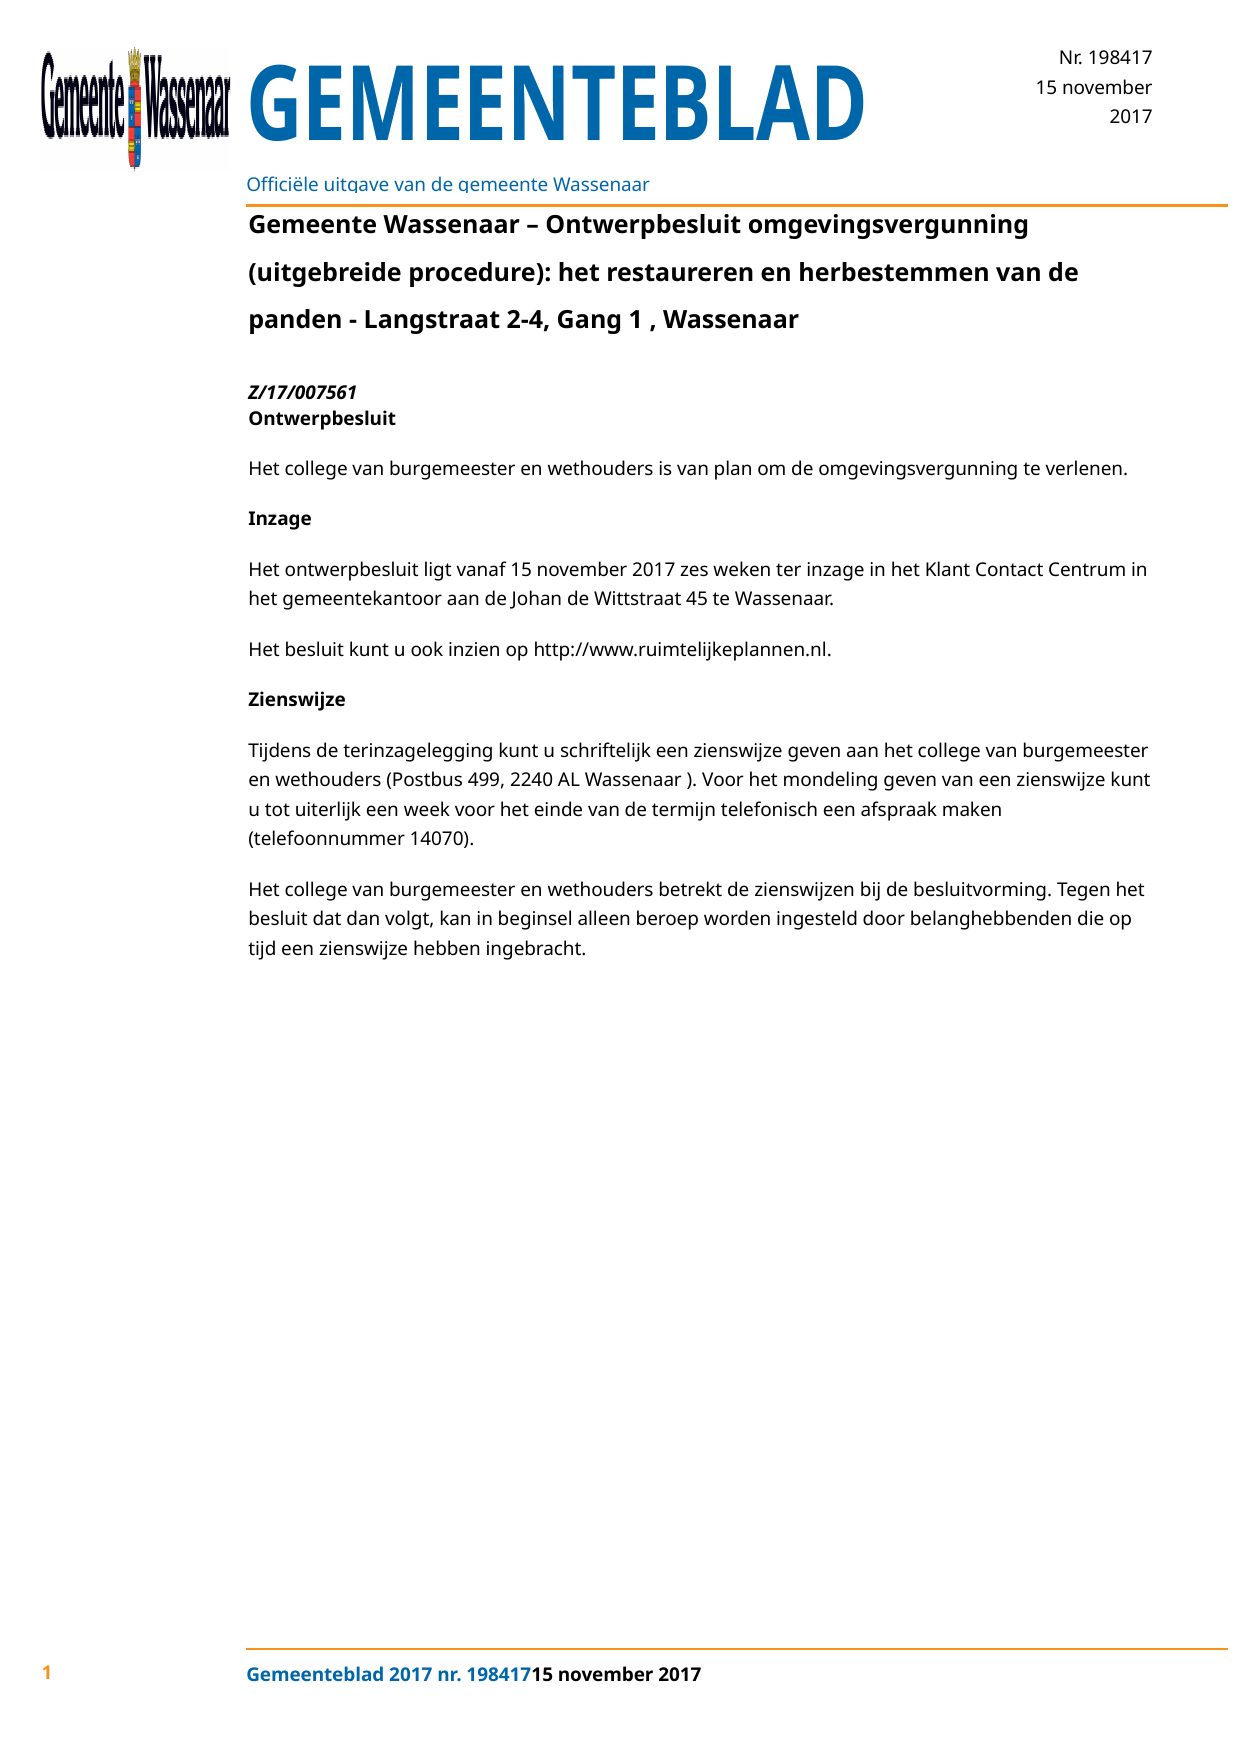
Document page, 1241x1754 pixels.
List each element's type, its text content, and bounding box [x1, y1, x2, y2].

text Het college van burgemeester en wethouders is van plan om de omgevingsvergunning te verlenen. [248, 455, 1152, 481]
text Het college van burgemeester en wethouders betrekt de zienswijzen bij de besluitvorming. Tegen het besluit dat dan volgt, kan in beginsel alleen beroep worden ingesteld door belanghebbenden die op tijd een zienswijze hebben ingebracht. [248, 876, 1152, 961]
text Zienswijze [248, 686, 1152, 712]
text Het besluit kunt u ook inzien op http://www.ruimtelijkeplannen.nl. [248, 636, 1152, 662]
text Ontwerpbesluit [248, 405, 1152, 431]
text Tijdens de terinzagelegging kunt u schriftelijk een zienswijze geven aan het college van burgemeester en wethouders (Postbus 499, 2240 AL Wassenaar ). Voor het mondeling geven van een zienswijze kunt u tot uiterlijk een week voor het einde van de termijn telefonisch een afspraak maken (telefoonnummer 14070). [248, 737, 1152, 851]
picture [41, 47, 231, 172]
text Gemeente Wassenaar – Ontwerpbesluit omgevingsvergunning (uitgebreide procedure): het restaureren en herbestemmen van de panden - Langstraat 2-4, Gang 1 , Wassenaar [248, 207, 1152, 336]
text Z/17/007561 [248, 379, 1152, 405]
text Inzage [248, 506, 1152, 531]
text Het ontwerpbesluit ligt vanaf 15 november 2017 zes weken ter inzage in het Klant Contact Centrum in het gemeentekantoor aan de Johan de Wittstraat 45 te Wassenaar. [248, 556, 1152, 611]
